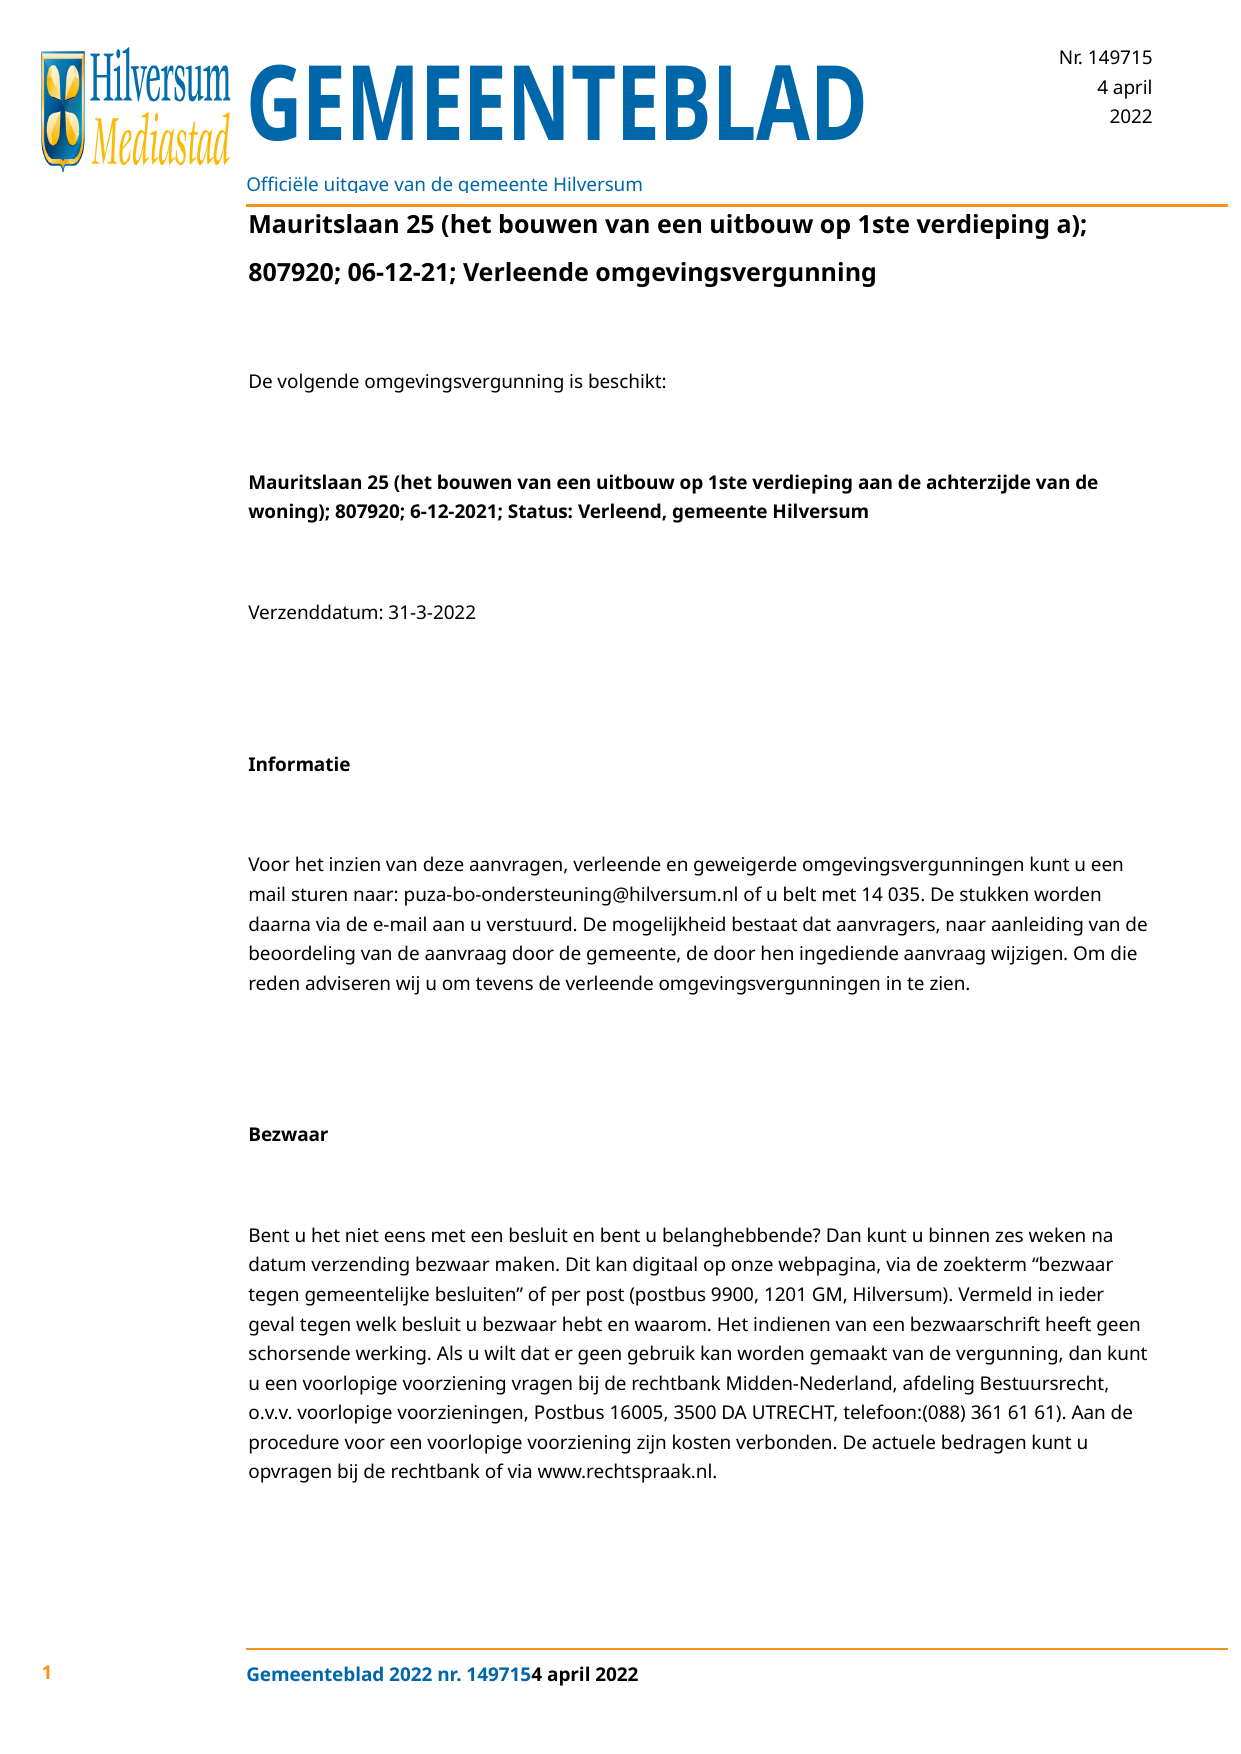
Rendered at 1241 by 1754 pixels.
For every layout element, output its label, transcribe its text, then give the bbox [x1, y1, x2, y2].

text Voor het inzien van deze aanvragen, verleende en geweigerde omgevingsvergunningen kunt u een mail sturen naar: puza-bo-ondersteuning@hilversum.nl of u belt met 14 035. De stukken worden daarna via de e-mail aan u verstuurd. De mogelijkheid bestaat dat aanvragers, naar aanleiding van de beoordeling van de aanvraag door de gemeente, de door hen ingediende aanvraag wijzigen. Om die reden adviseren wij u om tevens de verleende omgevingsvergunningen in te zien. [248, 852, 1152, 996]
picture [41, 47, 231, 172]
text Bent u het niet eens met een besluit en bent u belanghebbende? Dan kunt u binnen zes weken na datum verzending bezwaar maken. Dit kan digitaal op onze webpagina, via de zoekterm “bezwaar tegen gemeentelijke besluiten” of per post (postbus 9900, 1201 GM, Hilversum). Vermeld in ieder geval tegen welk besluit u bezwaar hebt en waarom. Het indienen van een bezwaarschrift heeft geen schorsende werking. Als u wilt dat er geen gebruik kan worden gemaakt van de vergunning, dan kunt u een voorlopige voorziening vragen bij de rechtbank Midden-Nederland, afdeling Bestuursrecht, o.v.v. voorlopige voorzieningen, Postbus 16005, 3500 DA UTRECHT, telefoon:(088) 361 61 61). Aan de procedure voor een voorlopige voorziening zijn kosten verbonden. De actuele bedragen kunt u opvragen bij de rechtbank of via www.rechtspraak.nl. [248, 1222, 1152, 1484]
text Mauritslaan 25 (het bouwen van een uitbouw op 1ste verdieping aan de achterzijde van de woning); 807920; 6-12-2021; Status: Verleend, gemeente Hilversum [248, 469, 1152, 524]
text Verzenddatum: 31-3-2022 [248, 599, 1152, 625]
text Mauritslaan 25 (het bouwen van een uitbouw op 1ste verdieping a); 807920; 06-12-21; Verleende omgevingsvergunning [248, 207, 1152, 288]
text De volgende omgevingsvergunning is beschikt: [248, 368, 1152, 394]
text Bezwaar [248, 1121, 1152, 1147]
text Informatie [248, 751, 1152, 777]
